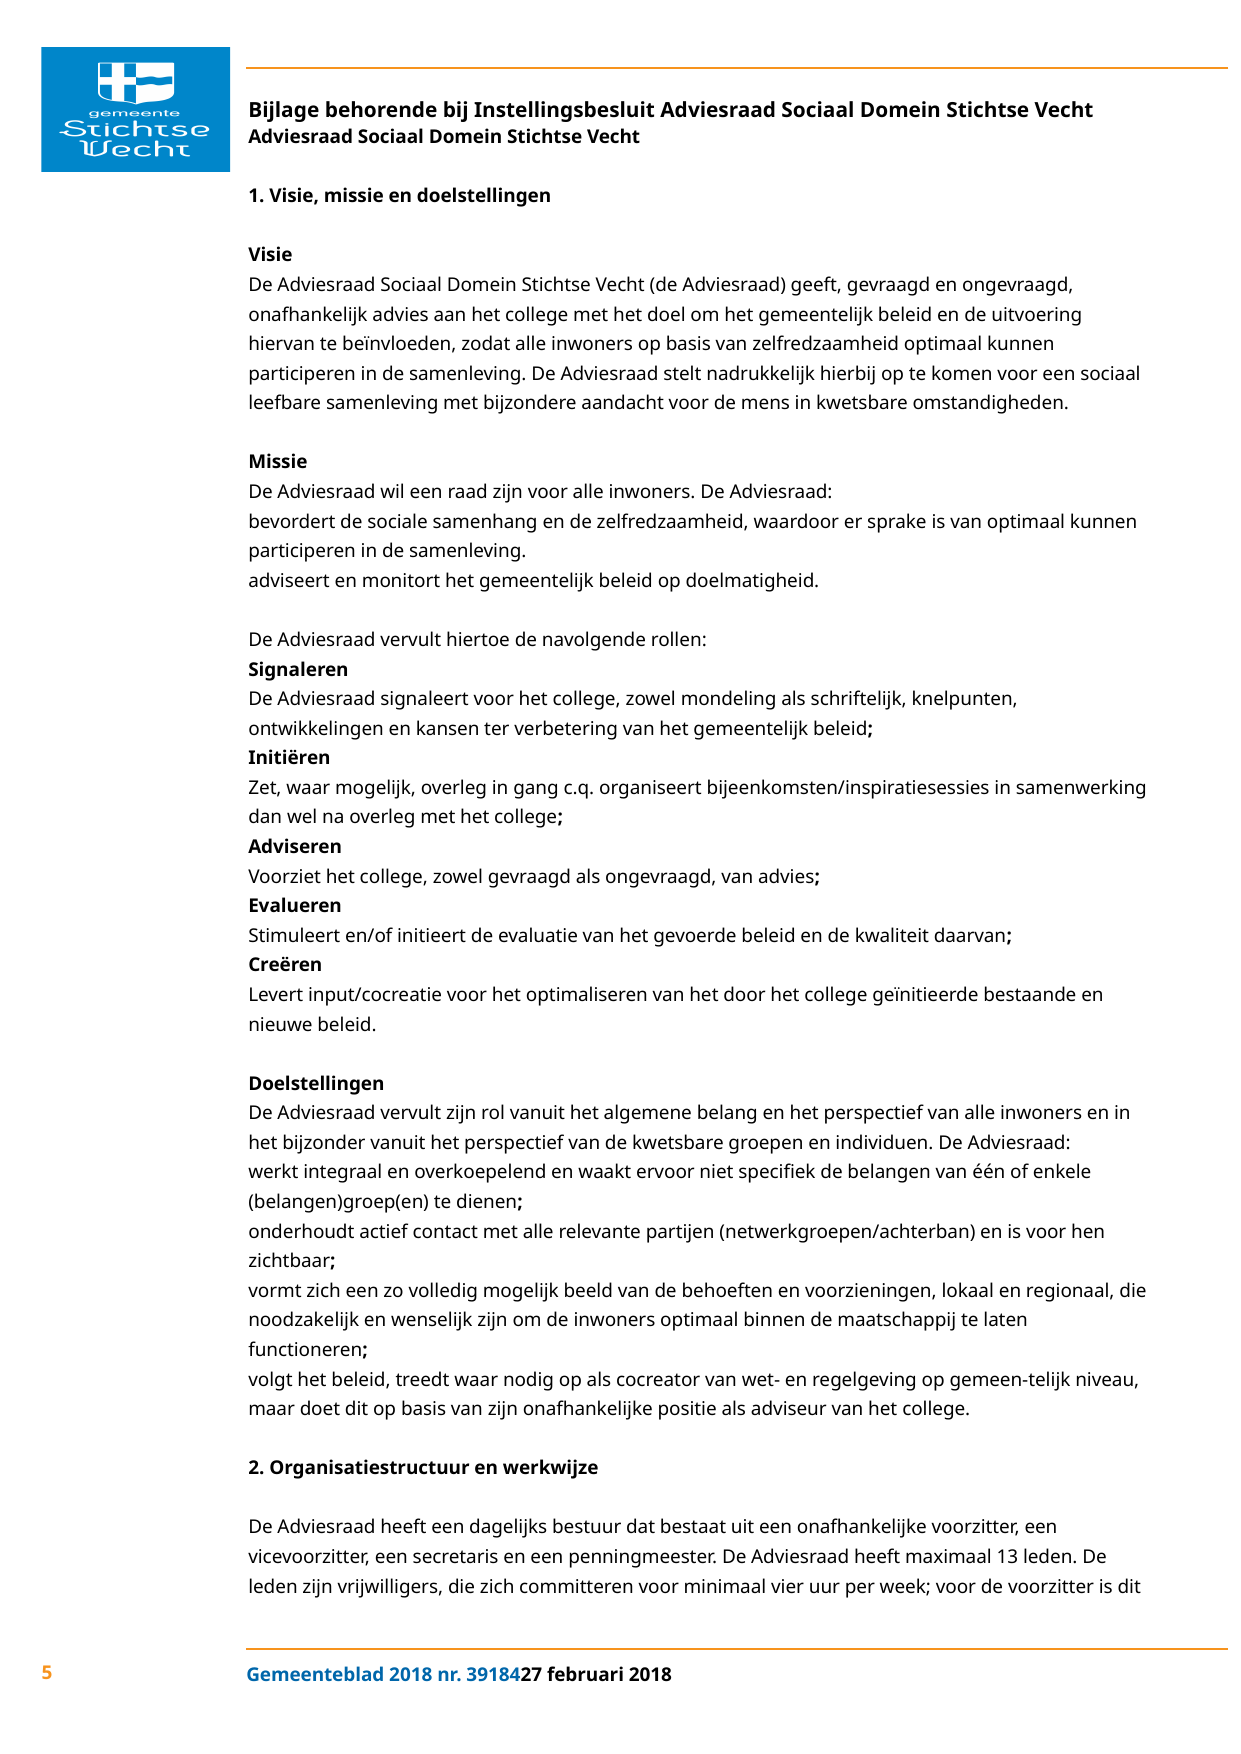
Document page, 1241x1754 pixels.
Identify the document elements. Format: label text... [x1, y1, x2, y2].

text 1. Visie, missie en doelstellingen [248, 182, 1152, 208]
text volgt het beleid, treedt waar nodig op als cocreator van wet- en regelgeving op gemeen-telijk niveau, maar doet dit op basis van zijn onafhankelijke positie als adviseur van het college. [248, 1366, 1152, 1421]
text Signaleren [248, 656, 1152, 682]
text De Adviesraad heeft een dagelijks bestuur dat bestaat uit een onafhankelijke voorzitter, een vicevoorzitter, een secretaris en een penningmeester. De Adviesraad heeft maximaal 13 leden. De leden zijn vrijwilligers, die zich committeren voor minimaal vier uur per week; voor de voorzitter is dit [248, 1514, 1152, 1599]
text De Adviesraad signaleert voor het college, zowel mondeling als schriftelijk, knelpunten, ontwikkelingen en kansen ter verbetering van het gemeentelijk beleid; [248, 685, 1152, 741]
text Stimuleert en/of initieert de evaluatie van het gevoerde beleid en de kwaliteit daarvan; [248, 922, 1152, 948]
text Initiëren [248, 744, 1152, 770]
text Doelstellingen [248, 1070, 1152, 1096]
text 2. Organisatiestructuur en werkwijze [248, 1454, 1152, 1480]
text Levert input/cocreatie voor het optimaliseren van het door het college geïnitieerde bestaande en nieuwe beleid. [248, 981, 1152, 1037]
text Visie [248, 242, 1152, 267]
text Evalueren [248, 892, 1152, 918]
text bevordert de sociale samenhang en de zelfredzaamheid, waardoor er sprake is van optimaal kunnen participeren in de samenleving. [248, 508, 1152, 563]
text Zet, waar mogelijk, overleg in gang c.q. organiseert bijeenkomsten/inspiratiesessies in samenwerking dan wel na overleg met het college; [248, 774, 1152, 829]
text adviseert en monitort het gemeentelijk beleid op doelmatigheid. [248, 567, 1152, 593]
text Missie [248, 449, 1152, 474]
text Bijlage behorende bij Instellingsbesluit Adviesraad Sociaal Domein Stichtse Vecht [248, 95, 1152, 123]
text onderhoudt actief contact met alle relevante partijen (netwerkgroepen/achterban) en is voor hen zichtbaar; [248, 1218, 1152, 1273]
picture [99, 63, 135, 101]
picture [137, 63, 174, 103]
text De Adviesraad wil een raad zijn voor alle inwoners. De Adviesraad: [248, 478, 1152, 504]
text De Adviesraad Sociaal Domein Stichtse Vecht (de Adviesraad) geeft, gevraagd en ongevraagd, onafhankelijk advies aan het college met het doel om het gemeentelijk beleid en de uitvoering hiervan te beïnvloeden, zodat alle inwoners op basis van zelfredzaamheid optimaal kunnen participeren in de samenleving. De Adviesraad stelt nadrukkelijk hierbij op te komen voor een sociaal leefbare samenleving met bijzondere aandacht voor de mens in kwetsbare omstandigheden. [248, 271, 1152, 415]
text Adviesraad Sociaal Domein Stichtse Vecht [248, 123, 1152, 149]
text De Adviesraad vervult zijn rol vanuit het algemene belang en het perspectief van alle inwoners en in het bijzonder vanuit het perspectief van de kwetsbare groepen en individuen. De Adviesraad: [248, 1099, 1152, 1155]
text vormt zich een zo volledig mogelijk beeld van de behoeften en voorzieningen, lokaal en regionaal, die noodzakelijk en wenselijk zijn om de inwoners optimaal binnen de maatschappij te laten functioneren; [248, 1277, 1152, 1362]
text De Adviesraad vervult hiertoe de navolgende rollen: [248, 626, 1152, 652]
text Creëren [248, 952, 1152, 977]
text Voorziet het college, zowel gevraagd als ongevraagd, van advies; [248, 863, 1152, 889]
text werkt integraal en overkoepelend en waakt ervoor niet specifiek de belangen van één of enkele (belangen)groep(en) te dienen; [248, 1159, 1152, 1214]
text Adviseren [248, 833, 1152, 859]
